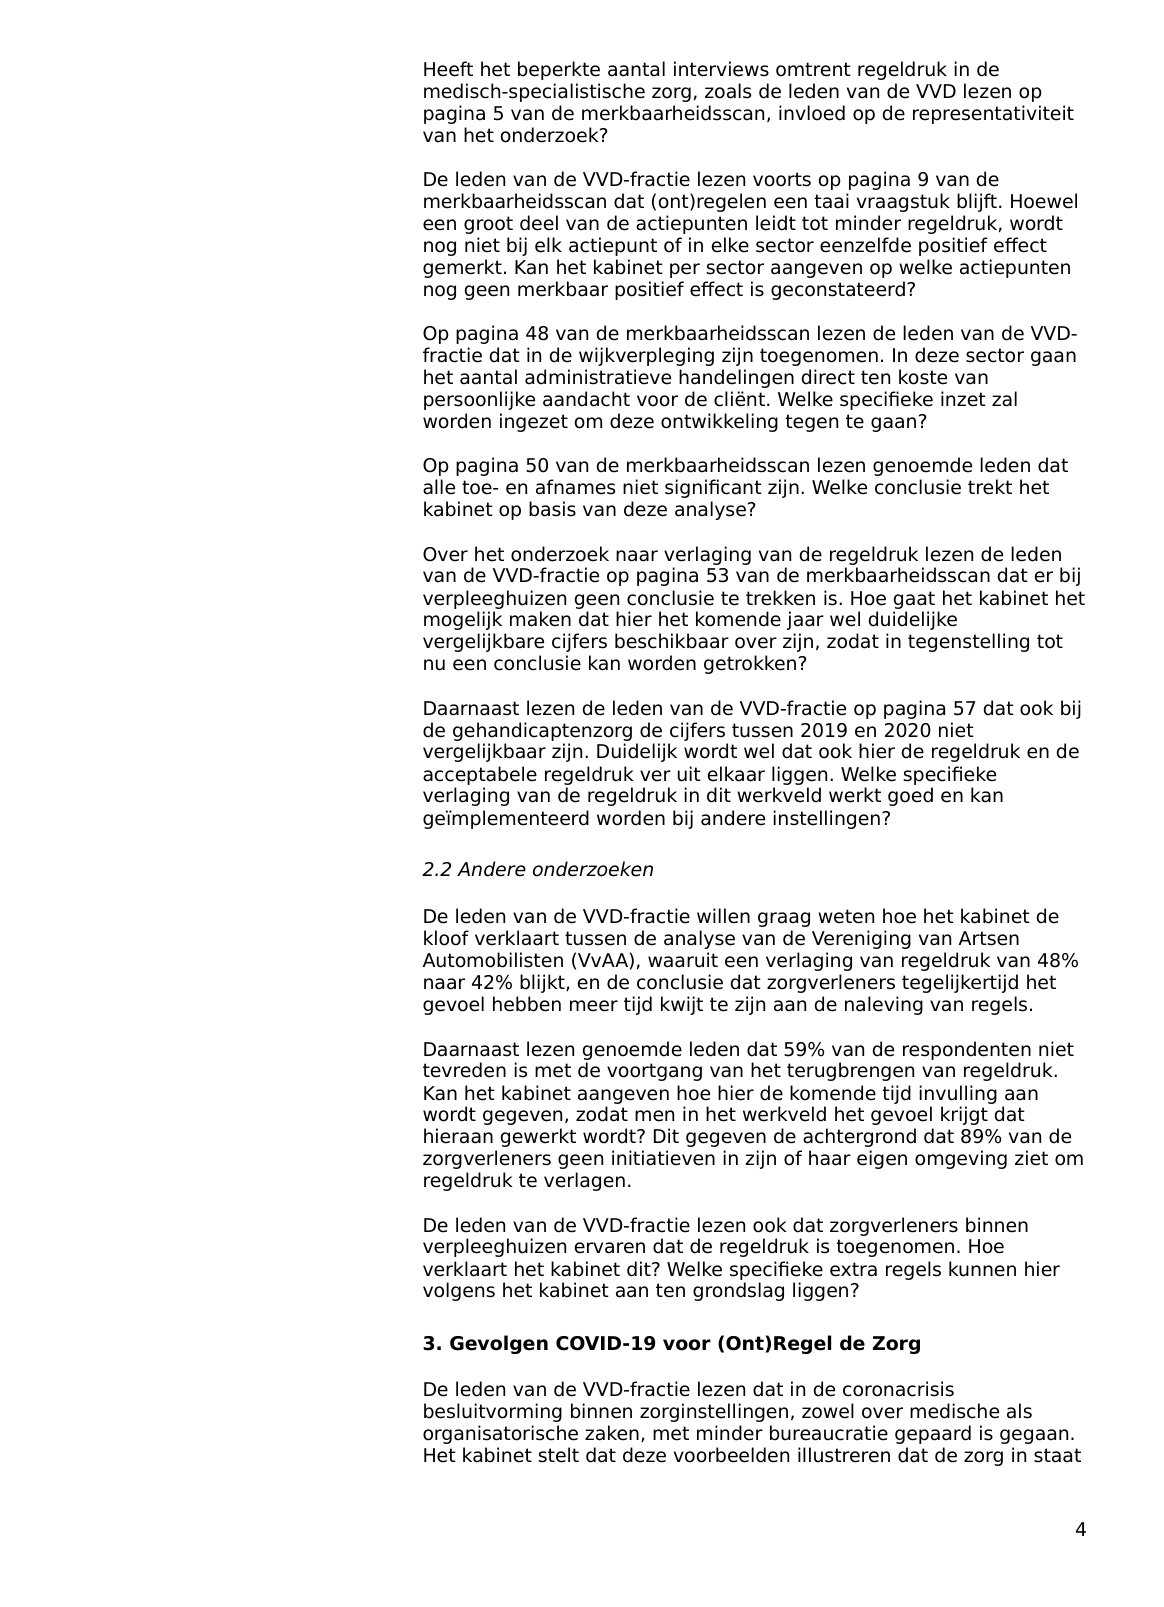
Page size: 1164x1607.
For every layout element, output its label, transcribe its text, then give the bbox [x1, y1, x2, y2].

text Daarnaast lezen genoemde leden dat 59% van de respondenten niet tevreden is met de voortgang van het terugbrengen van regeldruk. Kan het kabinet aangeven hoe hier de komende tijd invulling aan wordt gegeven, zodat men in het werkveld het gevoel krijgt dat hieraan gewerkt wordt? Dit gegeven de achtergrond dat 89% van de zorgverleners geen initiatieven in zijn of haar eigen omgeving ziet om regeldruk te verlagen. [422, 1038, 1087, 1192]
subtitle 3. Gevolgen COVID-19 voor (Ont)Regel de Zorg [422, 1332, 1087, 1354]
text Over het onderzoek naar verlaging van de regeldruk lezen de leden van de VVD-fractie op pagina 53 van de merkbaarheidsscan dat er bij verpleeghuizen geen conclusie te trekken is. Hoe gaat het kabinet het mogelijk maken dat hier het komende jaar wel duidelijke vergelijkbare cijfers beschikbaar over zijn, zodat in tegenstelling tot nu een conclusie kan worden getrokken? [422, 543, 1087, 675]
text Op pagina 48 van de merkbaarheidsscan lezen de leden van de VVD-fractie dat in de wijkverpleging zijn toegenomen. In deze sector gaan het aantal administratieve handelingen direct ten koste van persoonlijke aandacht voor de cliënt. Welke specifieke inzet zal worden ingezet om deze ontwikkeling tegen te gaan? [422, 323, 1087, 433]
text Heeft het beperkte aantal interviews omtrent regeldruk in de medisch-specialistische zorg, zoals de leden van de VVD lezen op pagina 5 van de merkbaarheidsscan, invloed op de representativiteit van het onderzoek? [422, 59, 1087, 147]
text De leden van de VVD-fractie lezen ook dat zorgverleners binnen verpleeghuizen ervaren dat de regeldruk is toegenomen. Hoe verklaart het kabinet dit? Welke specifieke extra regels kunnen hier volgens het kabinet aan ten grondslag liggen? [422, 1214, 1087, 1302]
text De leden van de VVD-fractie lezen dat in de coronacrisis besluitvorming binnen zorginstellingen, zowel over medische als organisatorische zaken, met minder bureaucratie gepaard is gegaan. Het kabinet stelt dat deze voorbeelden illustreren dat de zorg in staat [422, 1379, 1087, 1467]
subtitle 2.2 Andere onderzoeken [422, 859, 1087, 881]
text Op pagina 50 van de merkbaarheidsscan lezen genoemde leden dat alle toe- en afnames niet significant zijn. Welke conclusie trekt het kabinet op basis van deze analyse? [422, 455, 1087, 521]
text De leden van de VVD-fractie willen graag weten hoe het kabinet de kloof verklaart tussen de analyse van de Vereniging van Artsen Automobilisten (VvAA), waaruit een verlaging van regeldruk van 48% naar 42% blijkt, en de conclusie dat zorgverleners tegelijkertijd het gevoel hebben meer tijd kwijt te zijn aan de naleving van regels. [422, 906, 1087, 1016]
text De leden van de VVD-fractie lezen voorts op pagina 9 van de merkbaarheidsscan dat (ont)regelen een taai vraagstuk blijft. Hoewel een groot deel van de actiepunten leidt tot minder regeldruk, wordt nog niet bij elk actiepunt of in elke sector eenzelfde positief effect gemerkt. Kan het kabinet per sector aangeven op welke actiepunten nog geen merkbaar positief effect is geconstateerd? [422, 169, 1087, 301]
text Daarnaast lezen de leden van de VVD-fractie op pagina 57 dat ook bij de gehandicaptenzorg de cijfers tussen 2019 en 2020 niet vergelijkbaar zijn. Duidelijk wordt wel dat ook hier de regeldruk en de acceptabele regeldruk ver uit elkaar liggen. Welke specifieke verlaging van de regeldruk in dit werkveld werkt goed en kan geïmplementeerd worden bij andere instellingen? [422, 697, 1087, 829]
